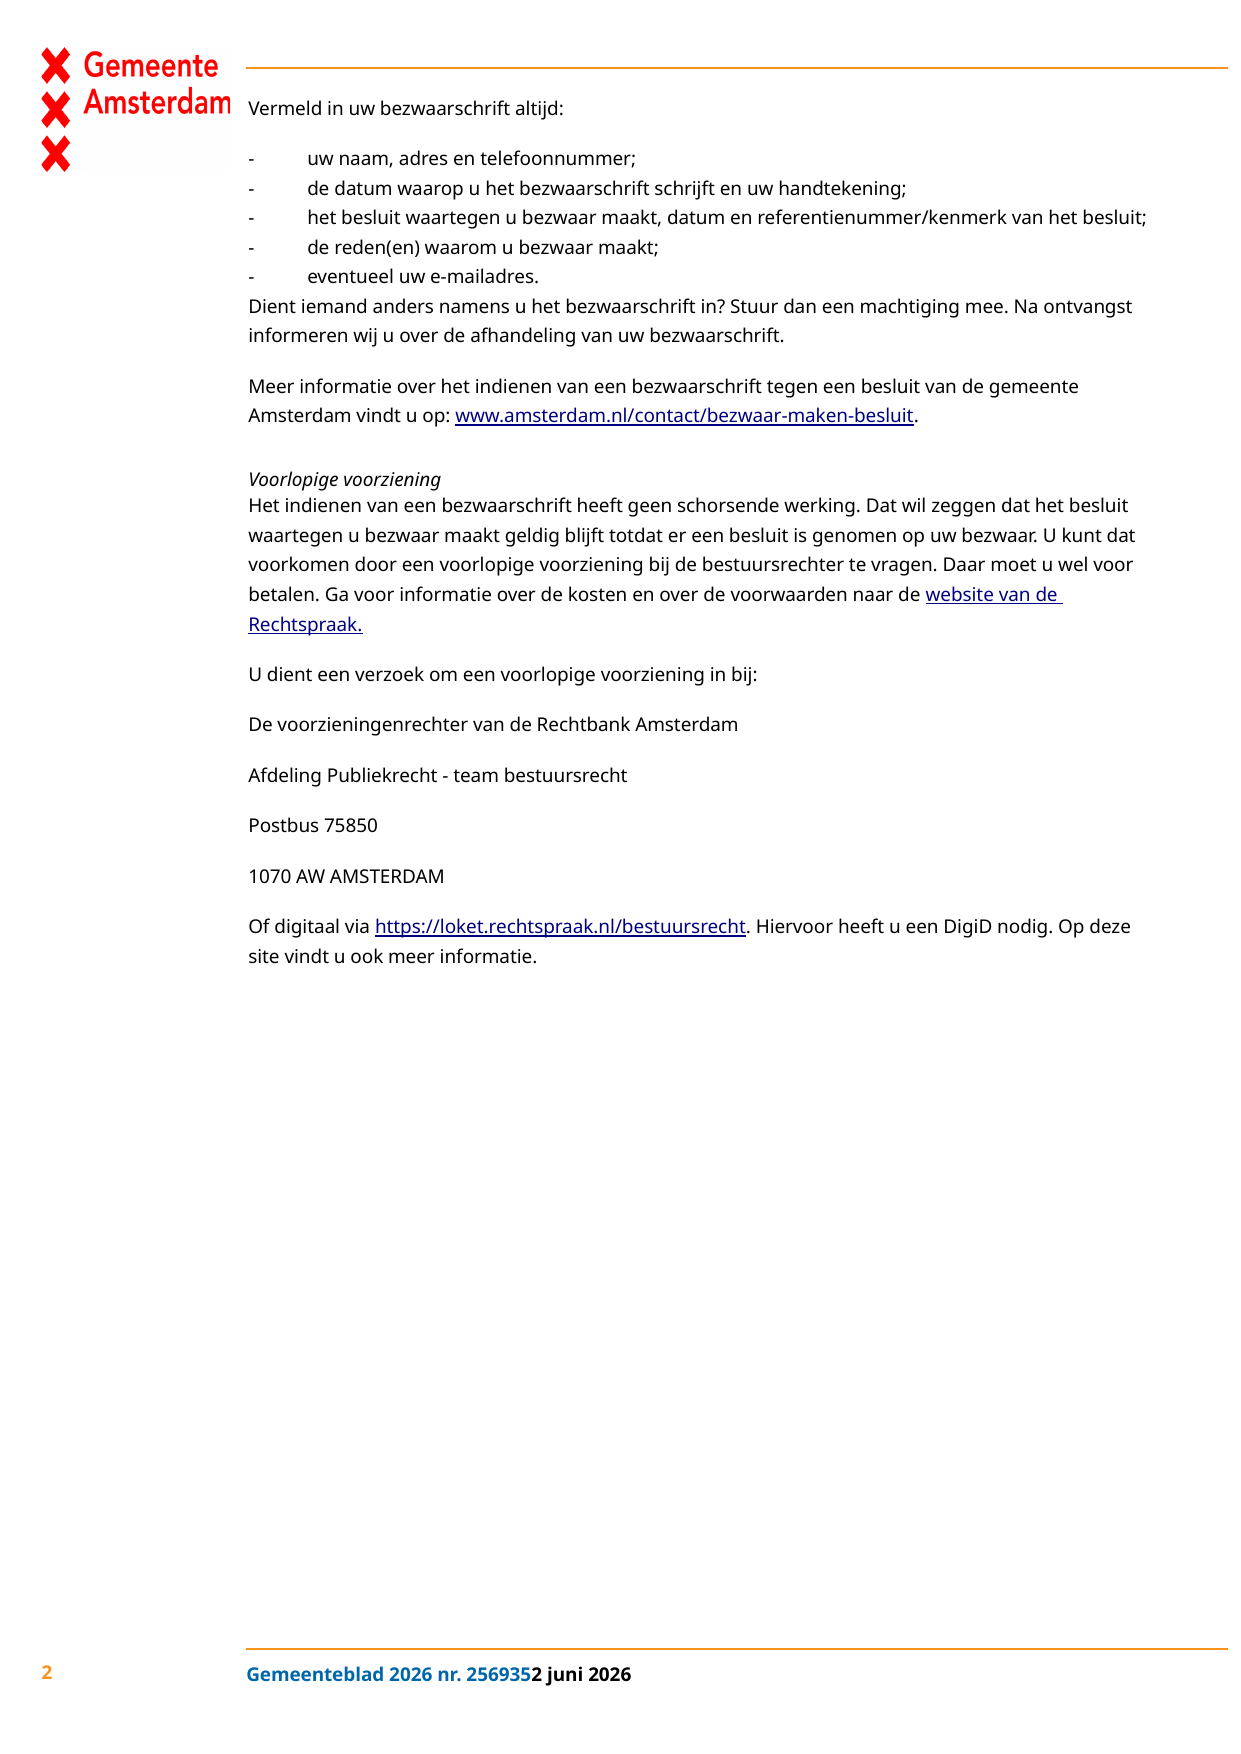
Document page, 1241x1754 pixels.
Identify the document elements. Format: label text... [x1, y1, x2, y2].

text Vermeld in uw bezwaarschrift altijd: [248, 95, 1152, 121]
text Voorlopige voorziening [248, 467, 1152, 492]
list de reden(en) waarom u bezwaar maakt; [248, 234, 1152, 260]
text Afdeling Publiekrecht - team bestuursrecht [248, 762, 1152, 788]
list de datum waarop u het bezwaarschrift schrijft en uw handtekening; [248, 175, 1152, 201]
text Dient iemand anders namens u het bezwaarschrift in? Stuur dan een machtiging mee. Na ontvangst informeren wij u over de afhandeling van uw bezwaarschrift. [248, 293, 1152, 348]
list het besluit waartegen u bezwaar maakt, datum en referentienummer/kenmerk van het besluit; [248, 204, 1152, 230]
text U dient een verzoek om een voorlopige voorziening in bij: [248, 661, 1152, 687]
list uw naam, adres en telefoonnummer; [248, 145, 1152, 171]
text 1070 AW AMSTERDAM [248, 863, 1152, 888]
text Meer informatie over het indienen van een bezwaarschrift tegen een besluit van de gemeente Amsterdam vindt u op: www.amsterdam.nl/contact/bezwaar-maken-besluit. [248, 373, 1152, 428]
text De voorzieningenrechter van de Rechtbank Amsterdam [248, 712, 1152, 737]
text Het indienen van een bezwaarschrift heeft geen schorsende werking. Dat wil zeggen dat het besluit waartegen u bezwaar maakt geldig blijft totdat er een besluit is genomen op uw bezwaar. U kunt dat voorkomen door een voorlopige voorziening bij de bestuursrechter te vragen. Daar moet u wel voor betalen. Ga voor informatie over de kosten en over de voorwaarden naar de website van de Rechtspraak. [248, 492, 1152, 636]
picture [41, 47, 231, 172]
text Of digitaal via https://loket.rechtspraak.nl/bestuursrecht. Hiervoor heeft u een DigiD nodig. Op deze site vindt u ook meer informatie. [248, 913, 1152, 968]
list eventueel uw e-mailadres. [248, 263, 1152, 289]
text Postbus 75850 [248, 812, 1152, 838]
